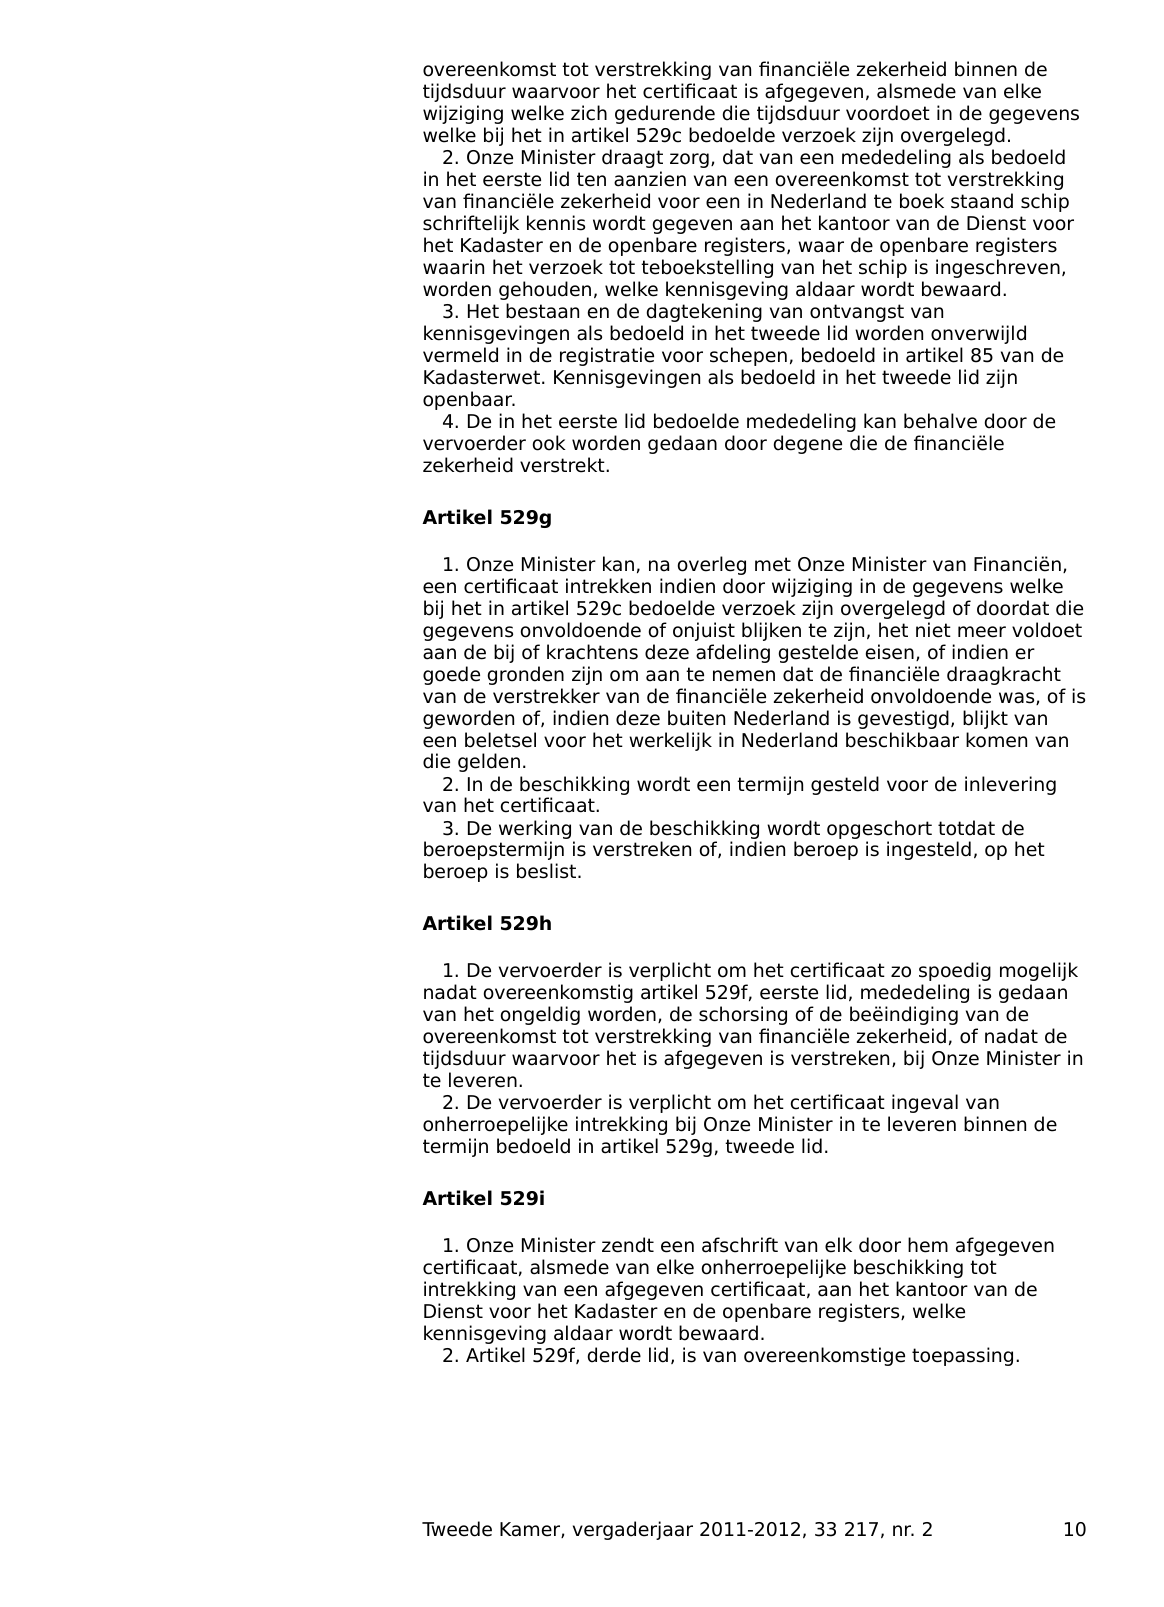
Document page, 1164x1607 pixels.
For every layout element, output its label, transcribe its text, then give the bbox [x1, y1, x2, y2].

text 2. Artikel 529f, derde lid, is van overeenkomstige toepassing. [422, 1345, 1087, 1367]
subtitle Artikel 529g [422, 507, 1087, 529]
text 1. Onze Minister zendt een afschrift van elk door hem afgegeven certificaat, alsmede van elke onherroepelijke beschikking tot intrekking van een afgegeven certificaat, aan het kantoor van de Dienst voor het Kadaster en de openbare registers, welke kennisgeving aldaar wordt bewaard. [422, 1235, 1087, 1345]
text 1. De vervoerder is verplicht om het certificaat zo spoedig mogelijk nadat overeenkomstig artikel 529f, eerste lid, mededeling is gedaan van het ongeldig worden, de schorsing of de beëindiging van de overeenkomst tot verstrekking van financiële zekerheid, of nadat de tijdsduur waarvoor het is afgegeven is verstreken, bij Onze Minister in te leveren. [422, 960, 1087, 1092]
text 2. Onze Minister draagt zorg, dat van een mededeling als bedoeld in het eerste lid ten aanzien van een overeenkomst tot verstrekking van financiële zekerheid voor een in Nederland te boek staand schip schriftelijk kennis wordt gegeven aan het kantoor van de Dienst voor het Kadaster en de openbare registers, waar de openbare registers waarin het verzoek tot teboekstelling van het schip is ingeschreven, worden gehouden, welke kennisgeving aldaar wordt bewaard. [422, 147, 1087, 301]
text 3. De werking van de beschikking wordt opgeschort totdat de beroepstermijn is verstreken of, indien beroep is ingesteld, op het beroep is beslist. [422, 817, 1087, 883]
text 4. De in het eerste lid bedoelde mededeling kan behalve door de vervoerder ook worden gedaan door degene die de financiële zekerheid verstrekt. [422, 411, 1087, 477]
text 2. De vervoerder is verplicht om het certificaat ingeval van onherroepelijke intrekking bij Onze Minister in te leveren binnen de termijn bedoeld in artikel 529g, tweede lid. [422, 1092, 1087, 1158]
text 1. Onze Minister kan, na overleg met Onze Minister van Financiën, een certificaat intrekken indien door wijziging in de gegevens welke bij het in artikel 529c bedoelde verzoek zijn overgelegd of doordat die gegevens onvoldoende of onjuist blijken te zijn, het niet meer voldoet aan de bij of krachtens deze afdeling gestelde eisen, of indien er goede gronden zijn om aan te nemen dat de financiële draagkracht van de verstrekker van de financiële zekerheid onvoldoende was, of is geworden of, indien deze buiten Nederland is gevestigd, blijkt van een beletsel voor het werkelijk in Nederland beschikbaar komen van die gelden. [422, 554, 1087, 773]
text 3. Het bestaan en de dagtekening van ontvangst van kennisgevingen als bedoeld in het tweede lid worden onverwijld vermeld in de registratie voor schepen, bedoeld in artikel 85 van de Kadasterwet. Kennisgevingen als bedoeld in het tweede lid zijn openbaar. [422, 301, 1087, 411]
text 2. In de beschikking wordt een termijn gesteld voor de inlevering van het certificaat. [422, 773, 1087, 817]
subtitle Artikel 529h [422, 913, 1087, 935]
subtitle Artikel 529i [422, 1188, 1087, 1210]
text overeenkomst tot verstrekking van financiële zekerheid binnen de tijdsduur waarvoor het certificaat is afgegeven, alsmede van elke wijziging welke zich gedurende die tijdsduur voordoet in de gegevens welke bij het in artikel 529c bedoelde verzoek zijn overgelegd. [422, 59, 1087, 147]
